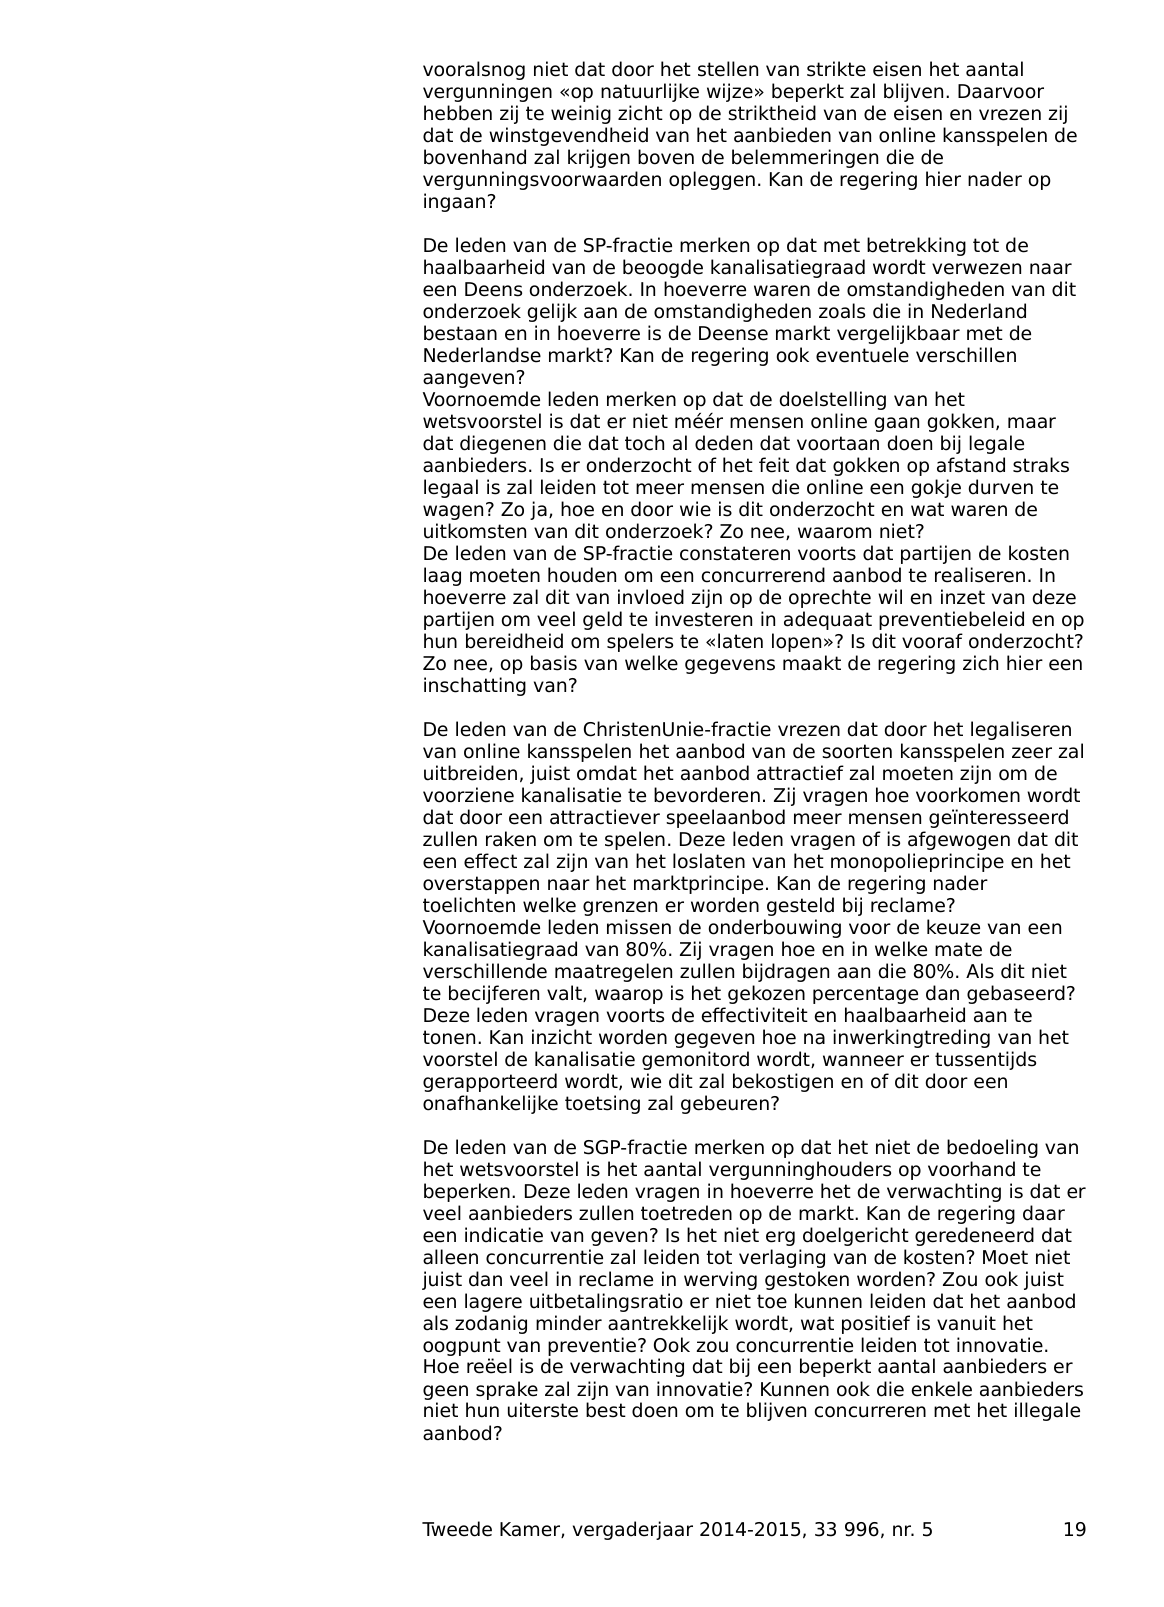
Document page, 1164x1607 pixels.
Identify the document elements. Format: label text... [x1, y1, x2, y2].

text De leden van de SP-fractie merken op dat met betrekking tot de haalbaarheid van de beoogde kanalisatiegraad wordt verwezen naar een Deens onderzoek. In hoeverre waren de omstandigheden van dit onderzoek gelijk aan de omstandigheden zoals die in Nederland bestaan en in hoeverre is de Deense markt vergelijkbaar met de Nederlandse markt? Kan de regering ook eventuele verschillen aangeven? [422, 235, 1087, 389]
text Voornoemde leden missen de onderbouwing voor de keuze van een kanalisatiegraad van 80%. Zij vragen hoe en in welke mate de verschillende maatregelen zullen bijdragen aan die 80%. Als dit niet te becijferen valt, waarop is het gekozen percentage dan gebaseerd? Deze leden vragen voorts de effectiviteit en haalbaarheid aan te tonen. Kan inzicht worden gegeven hoe na inwerkingtreding van het voorstel de kanalisatie gemonitord wordt, wanneer er tussentijds gerapporteerd wordt, wie dit zal bekostigen en of dit door een onafhankelijke toetsing zal gebeuren? [422, 917, 1087, 1114]
text De leden van de SP-fractie constateren voorts dat partijen de kosten laag moeten houden om een concurrerend aanbod te realiseren. In hoeverre zal dit van invloed zijn op de oprechte wil en inzet van deze partijen om veel geld te investeren in adequaat preventiebeleid en op hun bereidheid om spelers te «laten lopen»? Is dit vooraf onderzocht? Zo nee, op basis van welke gegevens maakt de regering zich hier een inschatting van? [422, 543, 1087, 697]
text De leden van de SGP-fractie merken op dat het niet de bedoeling van het wetsvoorstel is het aantal vergunninghouders op voorhand te beperken. Deze leden vragen in hoeverre het de verwachting is dat er veel aanbieders zullen toetreden op de markt. Kan de regering daar een indicatie van geven? Is het niet erg doelgericht geredeneerd dat alleen concurrentie zal leiden tot verlaging van de kosten? Moet niet juist dan veel in reclame in werving gestoken worden? Zou ook juist een lagere uitbetalingsratio er niet toe kunnen leiden dat het aanbod als zodanig minder aantrekkelijk wordt, wat positief is vanuit het oogpunt van preventie? Ook zou concurrentie leiden tot innovatie. Hoe reëel is de verwachting dat bij een beperkt aantal aanbieders er geen sprake zal zijn van innovatie? Kunnen ook die enkele aanbieders niet hun uiterste best doen om te blijven concurreren met het illegale aanbod? [422, 1137, 1087, 1444]
text vooralsnog niet dat door het stellen van strikte eisen het aantal vergunningen «op natuurlijke wijze» beperkt zal blijven. Daarvoor hebben zij te weinig zicht op de striktheid van de eisen en vrezen zij dat de winstgevendheid van het aanbieden van online kansspelen de bovenhand zal krijgen boven de belemmeringen die de vergunningsvoorwaarden opleggen. Kan de regering hier nader op ingaan? [422, 59, 1087, 213]
text Voornoemde leden merken op dat de doelstelling van het wetsvoorstel is dat er niet méér mensen online gaan gokken, maar dat diegenen die dat toch al deden dat voortaan doen bij legale aanbieders. Is er onderzocht of het feit dat gokken op afstand straks legaal is zal leiden tot meer mensen die online een gokje durven te wagen? Zo ja, hoe en door wie is dit onderzocht en wat waren de uitkomsten van dit onderzoek? Zo nee, waarom niet? [422, 389, 1087, 543]
text De leden van de ChristenUnie-fractie vrezen dat door het legaliseren van online kansspelen het aanbod van de soorten kansspelen zeer zal uitbreiden, juist omdat het aanbod attractief zal moeten zijn om de voorziene kanalisatie te bevorderen. Zij vragen hoe voorkomen wordt dat door een attractiever speelaanbod meer mensen geïnteresseerd zullen raken om te spelen. Deze leden vragen of is afgewogen dat dit een effect zal zijn van het loslaten van het monopolieprincipe en het overstappen naar het marktprincipe. Kan de regering nader toelichten welke grenzen er worden gesteld bij reclame? [422, 719, 1087, 917]
